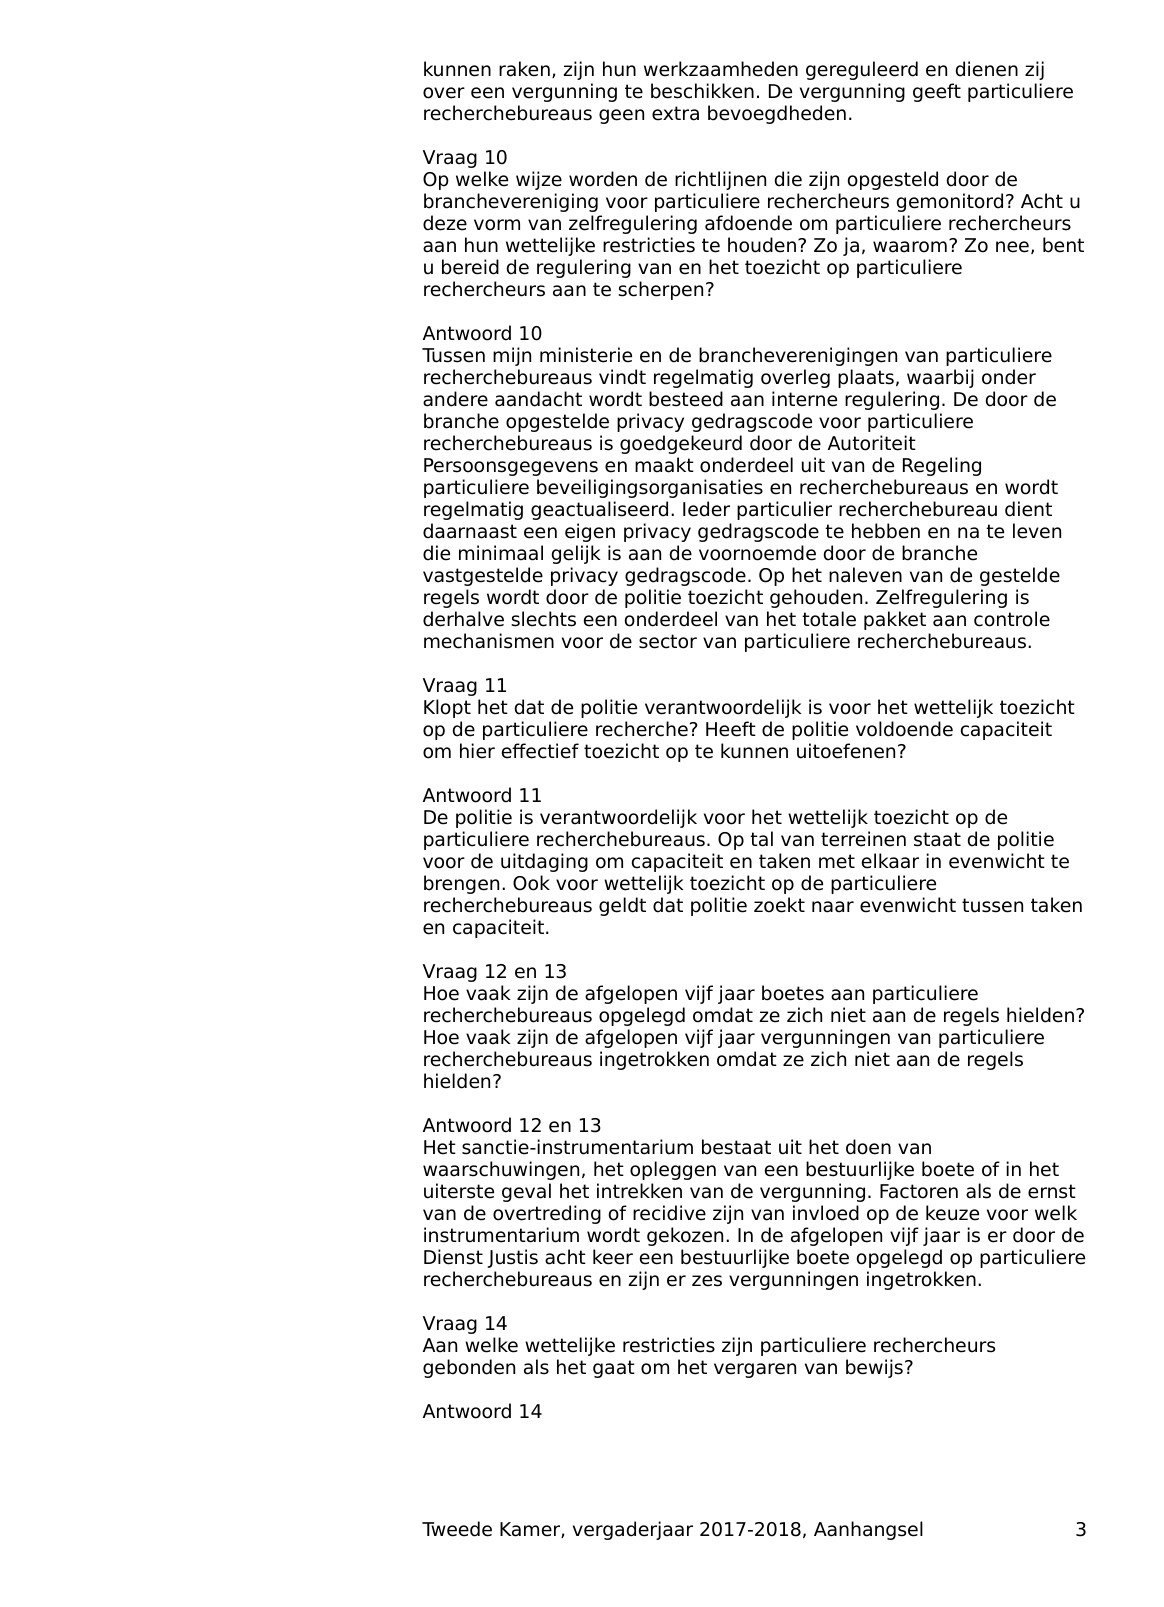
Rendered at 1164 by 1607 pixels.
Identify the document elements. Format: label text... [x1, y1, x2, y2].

text Antwoord 11 [422, 785, 1087, 807]
text Vraag 14 [422, 1313, 1087, 1335]
text Vraag 10 [422, 147, 1087, 169]
text Antwoord 12 en 13 [422, 1115, 1087, 1137]
text Tussen mijn ministerie en de brancheverenigingen van particuliere recherchebureaus vindt regelmatig overleg plaats, waarbij onder andere aandacht wordt besteed aan interne regulering. De door de branche opgestelde privacy gedragscode voor particuliere recherchebureaus is goedgekeurd door de Autoriteit Persoonsgegevens en maakt onderdeel uit van de Regeling particuliere beveiligingsorganisaties en recherchebureaus en wordt regelmatig geactualiseerd. Ieder particulier recherchebureau dient daarnaast een eigen privacy gedragscode te hebben en na te leven die minimaal gelijk is aan de voornoemde door de branche vastgestelde privacy gedragscode. Op het naleven van de gestelde regels wordt door de politie toezicht gehouden. Zelfregulering is derhalve slechts een onderdeel van het totale pakket aan controle mechanismen voor de sector van particuliere recherchebureaus. [422, 345, 1087, 653]
text Vraag 12 en 13 [422, 961, 1087, 983]
text Antwoord 10 [422, 323, 1087, 345]
text Vraag 11 [422, 675, 1087, 697]
text Klopt het dat de politie verantwoordelijk is voor het wettelijk toezicht op de particuliere recherche? Heeft de politie voldoende capaciteit om hier effectief toezicht op te kunnen uitoefenen? [422, 697, 1087, 763]
text Antwoord 14 [422, 1401, 1087, 1423]
text De politie is verantwoordelijk voor het wettelijk toezicht op de particuliere recherchebureaus. Op tal van terreinen staat de politie voor de uitdaging om capaciteit en taken met elkaar in evenwicht te brengen. Ook voor wettelijk toezicht op de particuliere recherchebureaus geldt dat politie zoekt naar evenwicht tussen taken en capaciteit. [422, 807, 1087, 939]
text Aan welke wettelijke restricties zijn particuliere rechercheurs gebonden als het gaat om het vergaren van bewijs? [422, 1335, 1087, 1379]
text Hoe vaak zijn de afgelopen vijf jaar vergunningen van particuliere recherchebureaus ingetrokken omdat ze zich niet aan de regels hielden? [422, 1027, 1087, 1093]
text Het sanctie-instrumentarium bestaat uit het doen van waarschuwingen, het opleggen van een bestuurlijke boete of in het uiterste geval het intrekken van de vergunning. Factoren als de ernst van de overtreding of recidive zijn van invloed op de keuze voor welk instrumentarium wordt gekozen. In de afgelopen vijf jaar is er door de Dienst Justis acht keer een bestuurlijke boete opgelegd op particuliere recherchebureaus en zijn er zes vergunningen ingetrokken. [422, 1137, 1087, 1291]
text Op welke wijze worden de richtlijnen die zijn opgesteld door de branchevereniging voor particuliere rechercheurs gemonitord? Acht u deze vorm van zelfregulering afdoende om particuliere rechercheurs aan hun wettelijke restricties te houden? Zo ja, waarom? Zo nee, bent u bereid de regulering van en het toezicht op particuliere rechercheurs aan te scherpen? [422, 169, 1087, 301]
text Hoe vaak zijn de afgelopen vijf jaar boetes aan particuliere recherchebureaus opgelegd omdat ze zich niet aan de regels hielden? [422, 983, 1087, 1027]
text kunnen raken, zijn hun werkzaamheden gereguleerd en dienen zij over een vergunning te beschikken. De vergunning geeft particuliere recherchebureaus geen extra bevoegdheden. [422, 59, 1087, 125]
